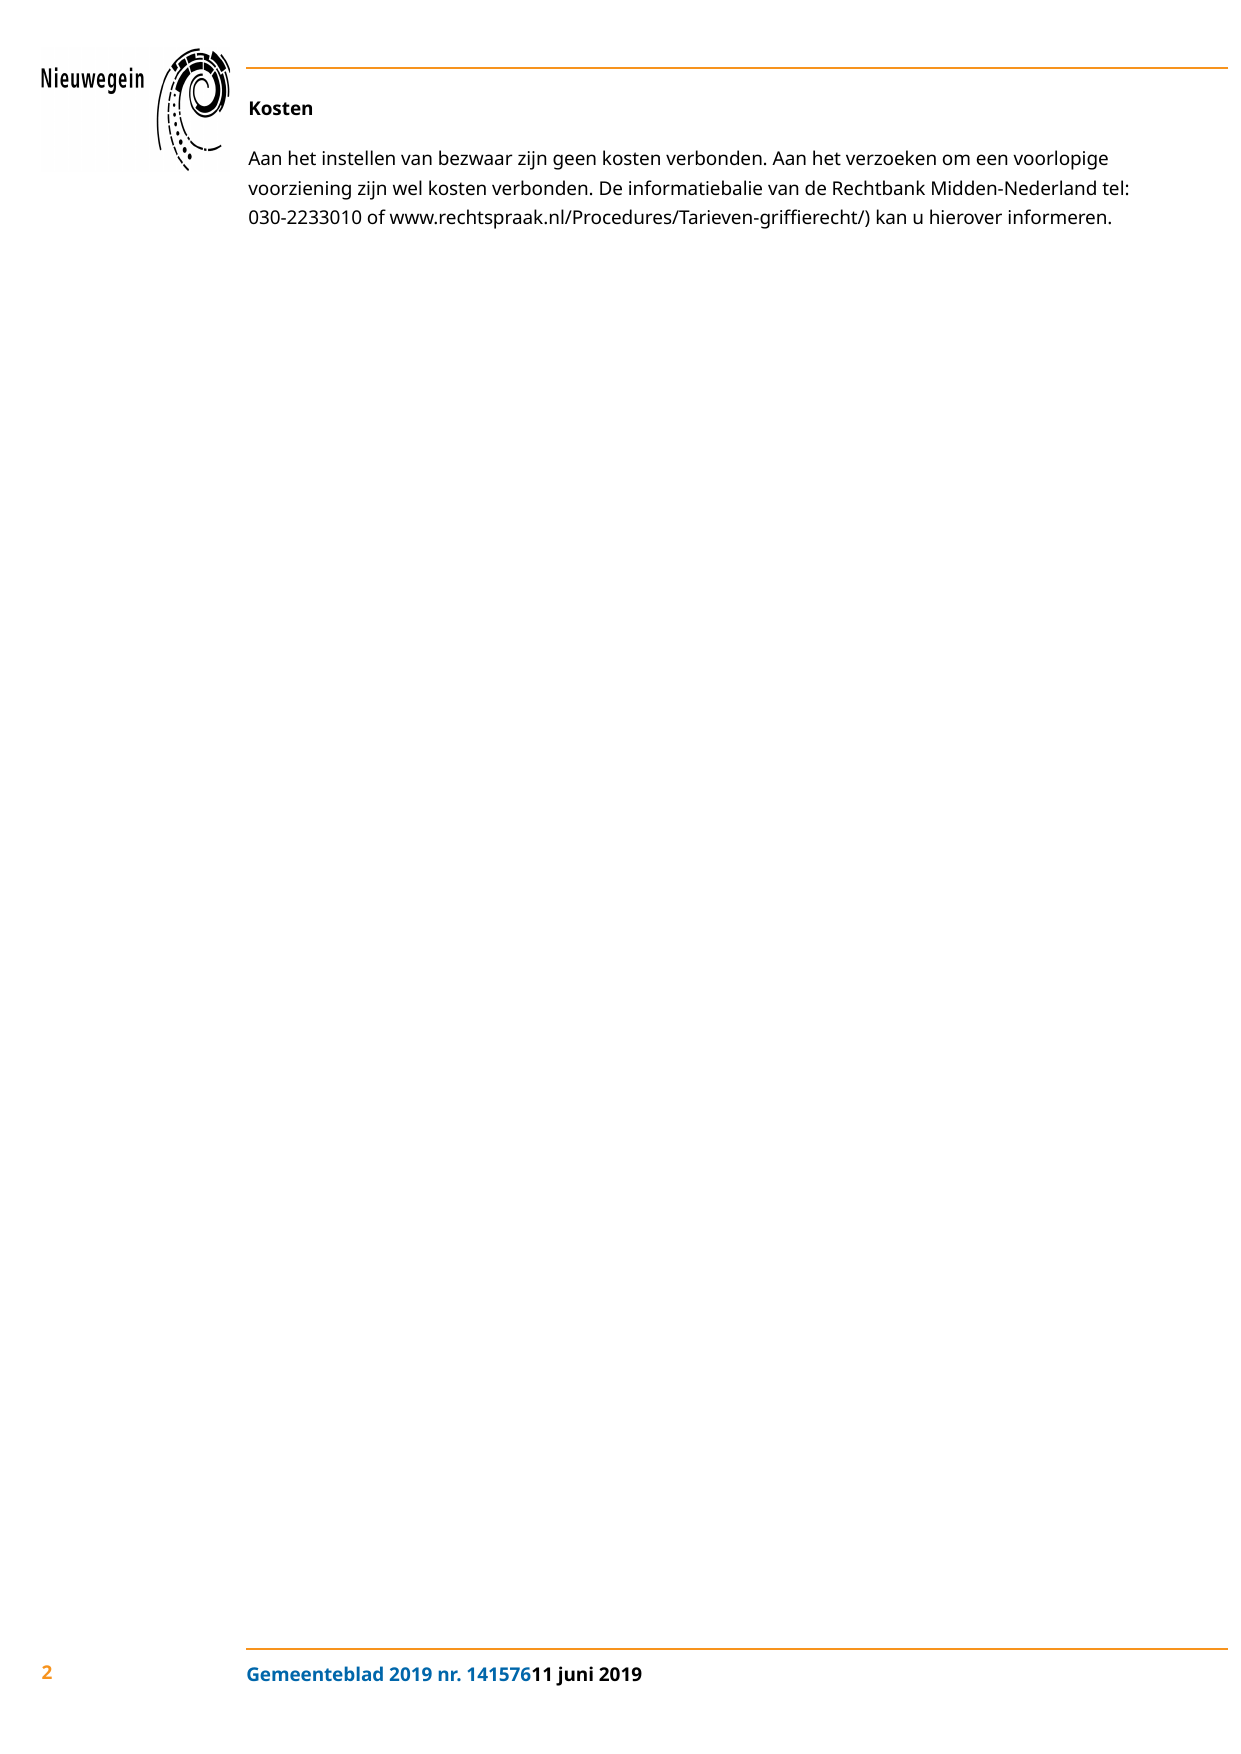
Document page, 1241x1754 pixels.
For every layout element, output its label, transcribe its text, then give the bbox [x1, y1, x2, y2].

text Aan het instellen van bezwaar zijn geen kosten verbonden. Aan het verzoeken om een voorlopige voorziening zijn wel kosten verbonden. De informatiebalie van de Rechtbank Midden-Nederland tel: 030-2233010 of www.rechtspraak.nl/Procedures/Tarieven-griffierecht/) kan u hierover informeren. [248, 145, 1152, 230]
picture [41, 47, 231, 172]
text Kosten [248, 95, 1152, 121]
